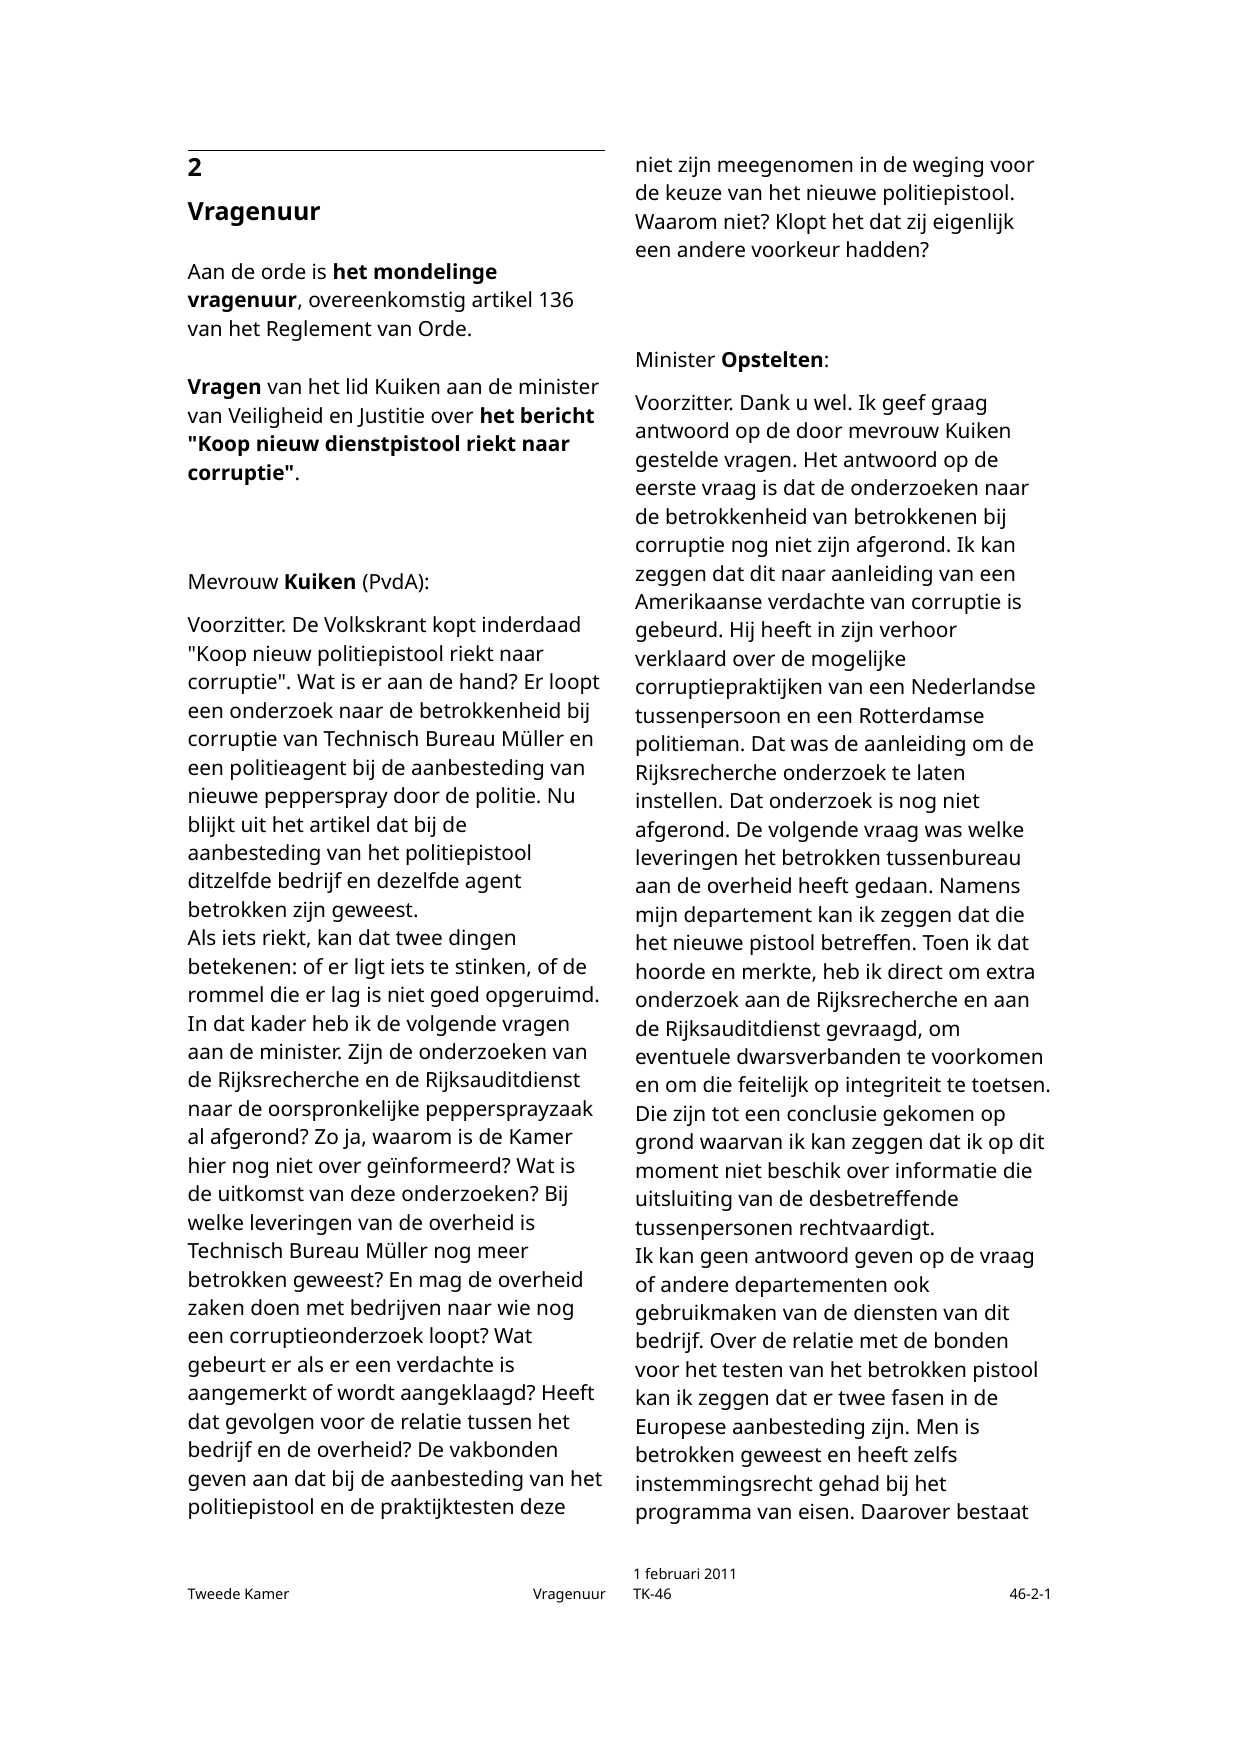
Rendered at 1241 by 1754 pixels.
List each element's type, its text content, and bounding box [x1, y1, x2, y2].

text Aan de orde is het mondelinge vragenuur, overeenkomstig artikel 136 van het Reglement van Orde. [187, 257, 605, 342]
text 2 [187, 151, 605, 184]
text Voorzitter. Dank u wel. Ik geef graag antwoord op de door mevrouw Kuiken gestelde vragen. Het antwoord op de eerste vraag is dat de onderzoeken naar de betrokkenheid van betrokkenen bij corruptie nog niet zijn afgerond. Ik kan zeggen dat dit naar aanleiding van een Amerikaanse verdachte van corruptie is gebeurd. Hij heeft in zijn verhoor verklaard over de mogelijke corruptiepraktijken van een Nederlandse tussenpersoon en een Rotterdamse politieman. Dat was de aanleiding om de Rijksrecherche onderzoek te laten instellen. Dat onderzoek is nog niet afgerond. De volgende vraag was welke leveringen het betrokken tussenbureau aan de overheid heeft gedaan. Namens mijn departement kan ik zeggen dat die het nieuwe pistool betreffen. Toen ik dat hoorde en merkte, heb ik direct om extra onderzoek aan de Rijksrecherche en aan de Rijksauditdienst gevraagd, om eventuele dwarsverbanden te voorkomen en om die feitelijk op integriteit te toetsen. Die zijn tot een conclusie gekomen op grond waarvan ik kan zeggen dat ik op dit moment niet beschik over informatie die uitsluiting van de desbetreffende tussenpersonen rechtvaardigt. [635, 388, 1053, 1241]
text Voorzitter. De Volkskrant kopt inderdaad "Koop nieuw politiepistool riekt naar corruptie". Wat is er aan de hand? Er loopt een onderzoek naar de betrokkenheid bij corruptie van Technisch Bureau Müller en een politieagent bij de aanbesteding van nieuwe pepperspray door de politie. Nu blijkt uit het artikel dat bij de aanbesteding van het politiepistool ditzelfde bedrijf en dezelfde agent betrokken zijn geweest. [187, 611, 605, 923]
text  [187, 516, 605, 545]
text niet zijn meegenomen in de weging voor de keuze van het nieuwe politiepi‍stool. Waarom niet? Klopt het dat zij eigenlijk een andere voorkeur hadden? [635, 150, 1053, 264]
text Ik kan geen antwoord geven op de vraag of andere departementen ook gebruikmaken van de diensten van dit bedrijf. Over de relatie met de bonden voor het testen van het betrokken pistool kan ik zeggen dat er twee fasen in de Europese aanbesteding zijn. Men is betrokken geweest en heeft zelfs instemmingsrecht gehad bij het programma van eisen. Daarover bestaat [635, 1241, 1053, 1526]
text Vragenuur [187, 193, 605, 227]
text Vragen van het lid Kuiken aan de minister van Veiligheid en Justitie over het bericht "Koop nieuw dienstpistool riekt naar corruptie". [187, 372, 605, 486]
text Mevrouw Kuiken (PvdA): [187, 567, 605, 596]
text Als iets riekt, kan dat twee dingen betekenen: of er ligt iets te stinken, of de rommel die er lag is niet goed opgeruimd. In dat kader heb ik de volgende vragen aan de minister. Zijn de onderzoeken van de Rijksrecherche en de Rijksauditdienst naar de oorspronkelijke peppersprayzaak al afgerond? Zo ja, waarom is de Kamer hier nog niet over geïnformeerd? Wat is de uitkomst van deze onderzoeken? Bij welke leveringen van de overheid is Technisch Bureau Müller nog meer betrokken geweest? En mag de overheid zaken doen met bedrijven naar wie nog een corruptieonderzoek loopt? Wat gebeurt er als er een verdachte is aangemerkt of wordt aangeklaagd? Heeft dat gevolgen voor de relatie tussen het bedrijf en de overheid? De vakbonden geven aan dat bij de aanbesteding van het politiepi‍stool en de praktijktesten deze [187, 923, 605, 1521]
text  [635, 294, 1053, 322]
text Minister Opstelten: [635, 345, 1053, 373]
